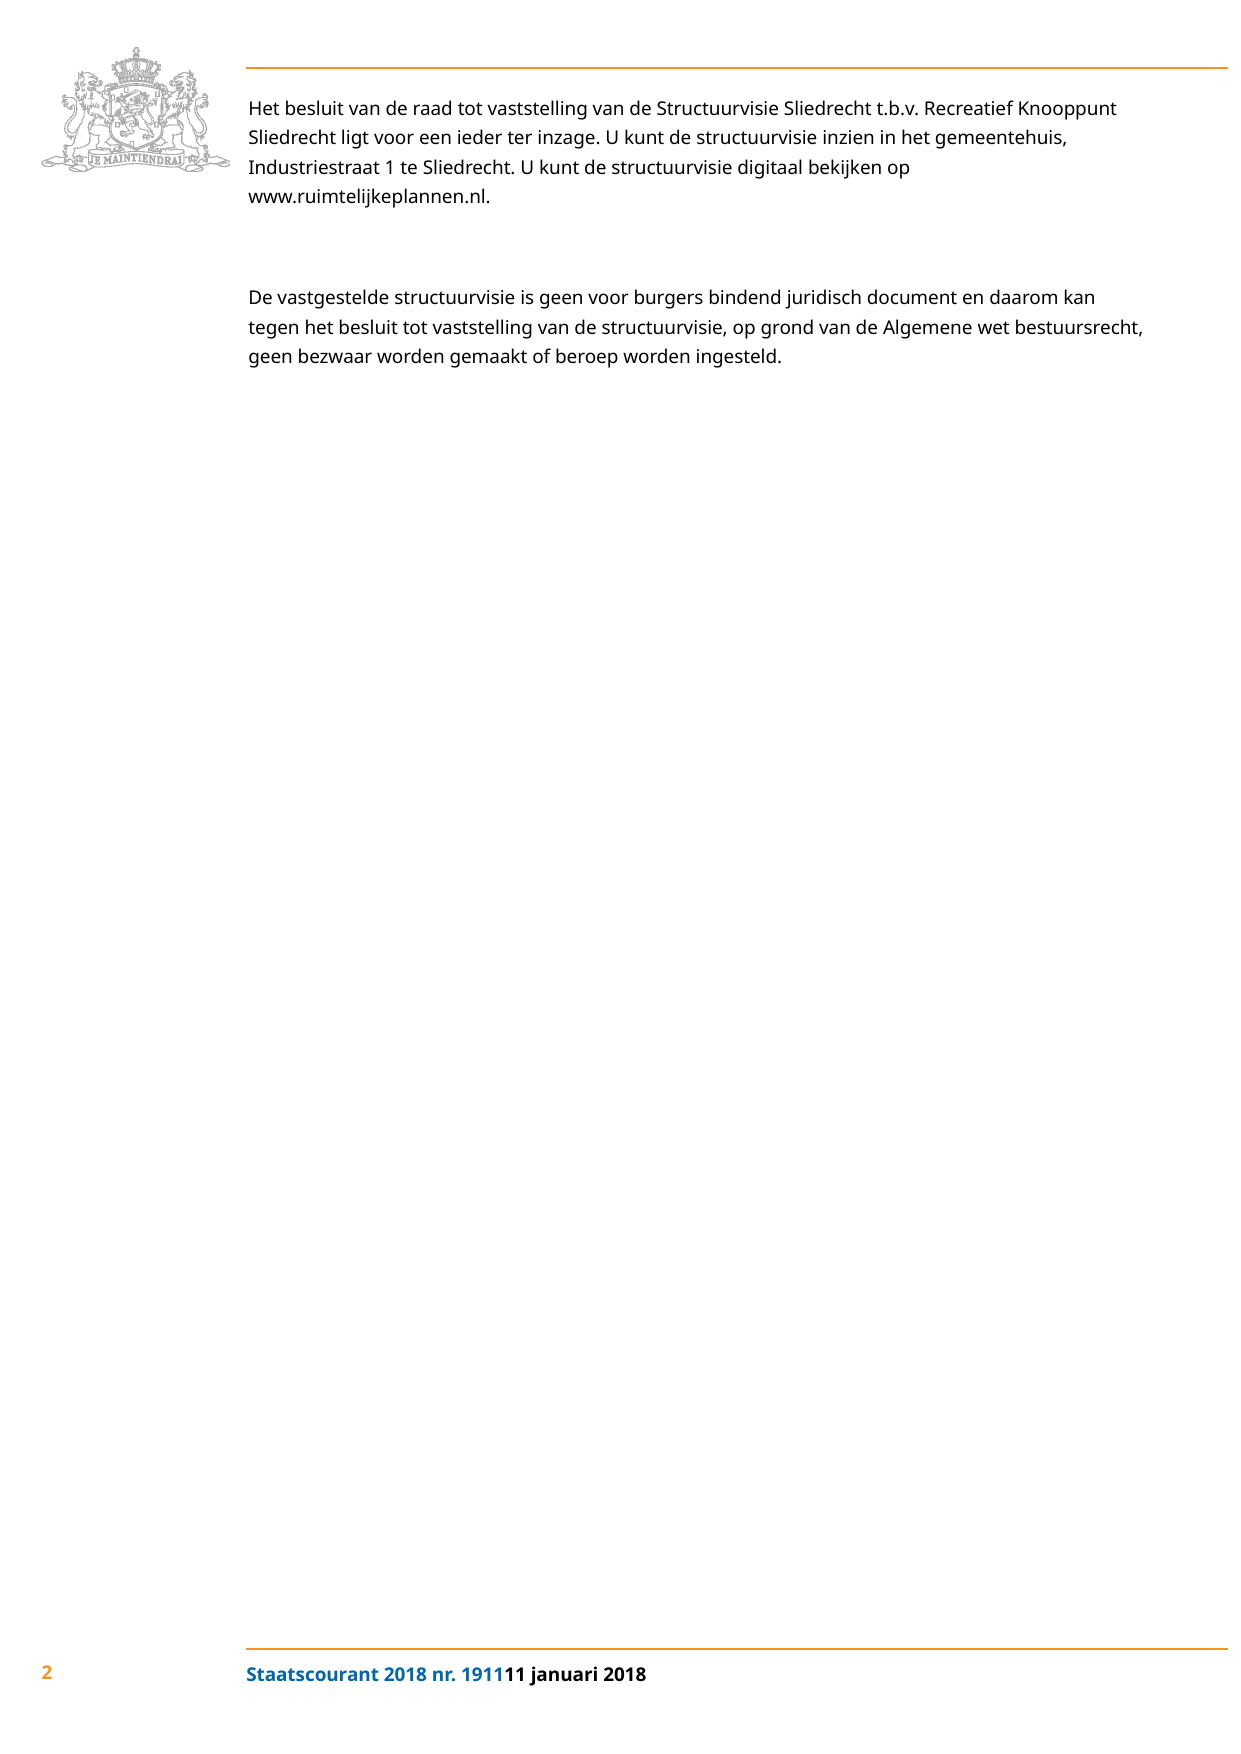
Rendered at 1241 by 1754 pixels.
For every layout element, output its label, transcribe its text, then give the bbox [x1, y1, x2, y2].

text Het besluit van de raad tot vaststelling van de Structuurvisie Sliedrecht t.b.v. Recreatief Knooppunt Sliedrecht ligt voor een ieder ter inzage. U kunt de structuurvisie inzien in het gemeentehuis, Industriestraat 1 te Sliedrecht. U kunt de structuurvisie digitaal bekijken op www.ruimtelijkeplannen.nl. [248, 95, 1152, 209]
text De vastgestelde structuurvisie is geen voor burgers bindend juridisch document en daarom kan tegen het besluit tot vaststelling van de structuurvisie, op grond van de Algemene wet bestuursrecht, geen bezwaar worden gemaakt of beroep worden ingesteld. [248, 284, 1152, 369]
picture [41, 47, 231, 172]
